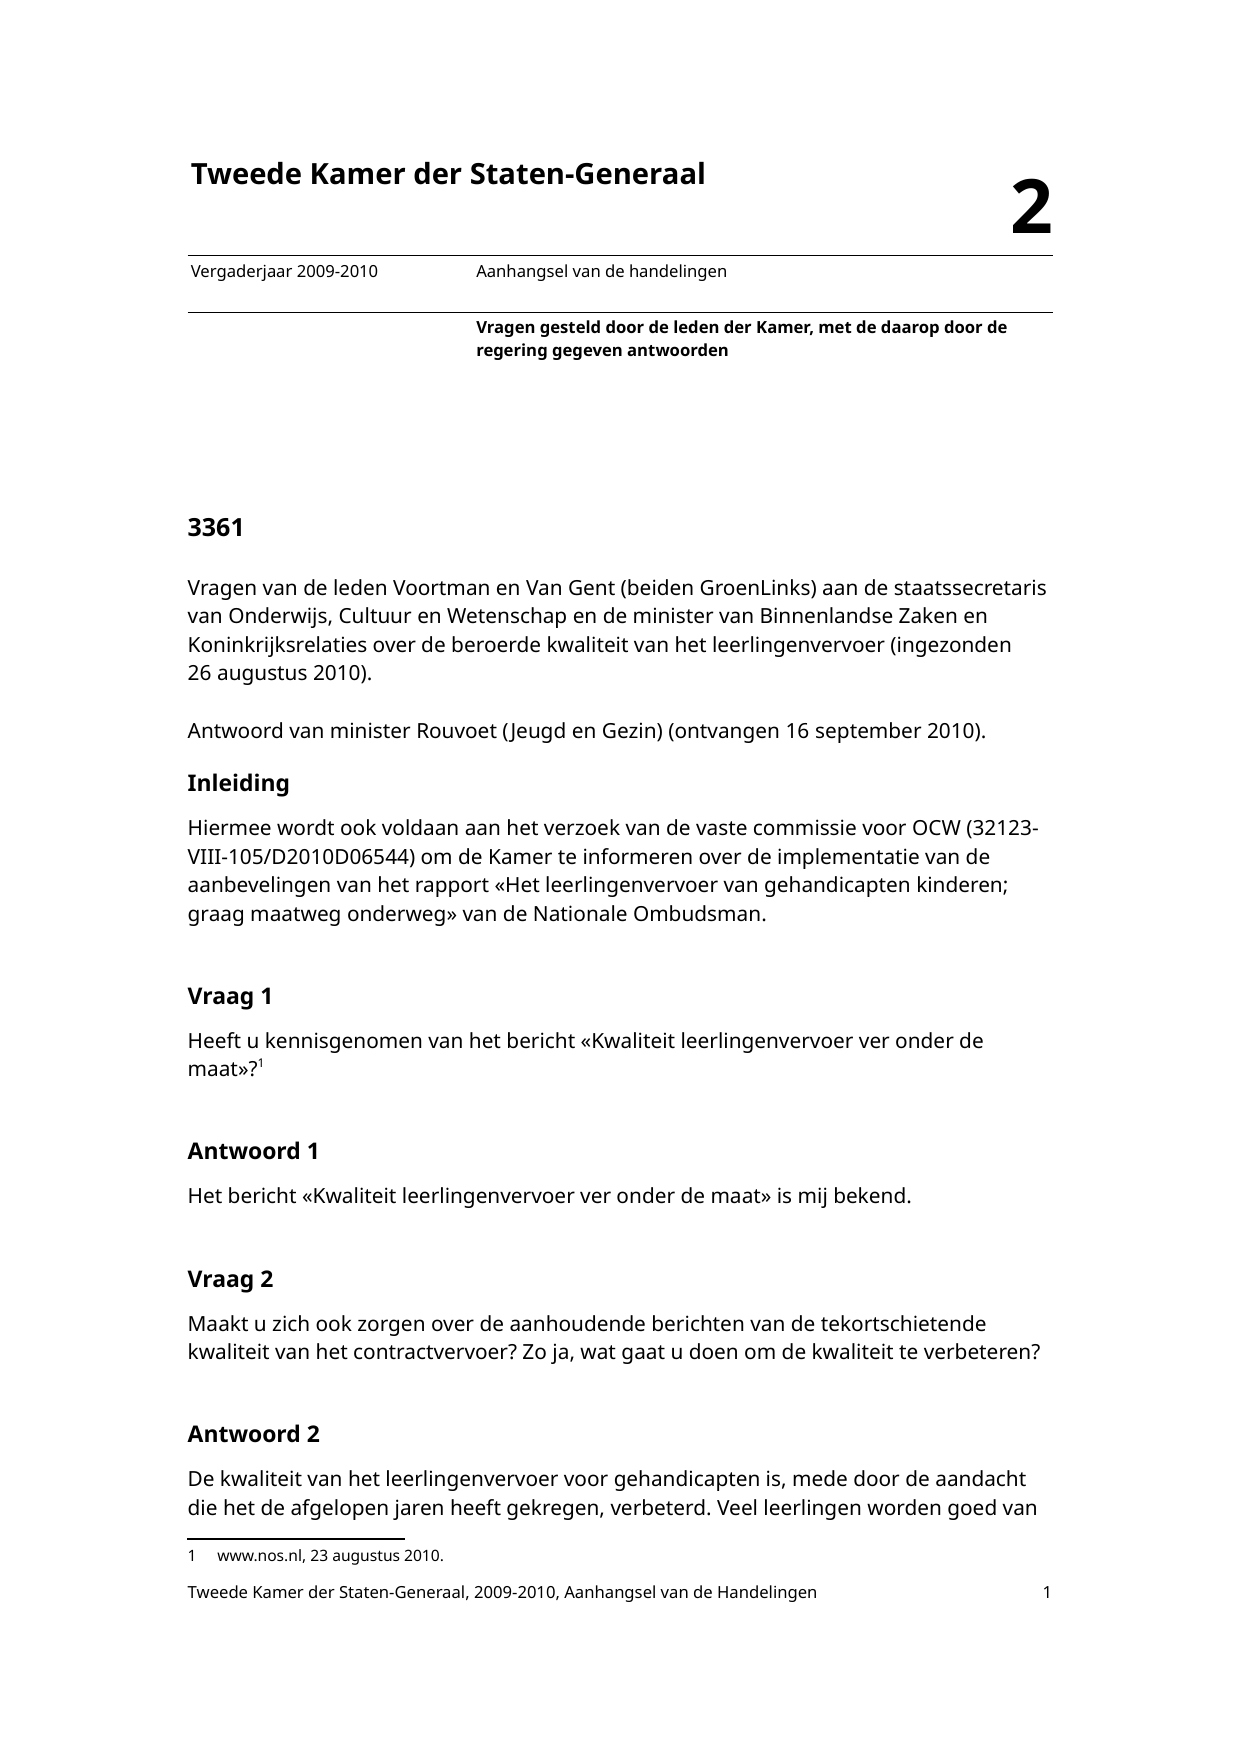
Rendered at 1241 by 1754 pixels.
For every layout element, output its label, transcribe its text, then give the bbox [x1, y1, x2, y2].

text www.nos.nl, 23 augustus 2010. [187, 1538, 1053, 1566]
subtitle Antwoord 1 [187, 1135, 1053, 1167]
text 3361 [187, 509, 1053, 543]
text Antwoord van minister Rouvoet (Jeugd en Gezin) (ontvangen 16 september 2010). [187, 716, 1053, 745]
table_cell [188, 313, 473, 361]
subtitle Vraag 2 [187, 1262, 1053, 1294]
text Het bericht «Kwaliteit leerlingenvervoer ver onder de maat» is mij bekend. [187, 1182, 1053, 1210]
text Hiermee wordt ook voldaan aan het verzoek van de vaste commissie voor OCW (32123-VIII-105/D2010D06544) om de Kamer te informeren over de implementatie van de aanbevelingen van het rapport «Het leerlingenvervoer van gehandicapten kinderen; graag maatweg onderweg» van de Nationale Ombudsman. [187, 813, 1053, 927]
subtitle Antwoord 2 [187, 1418, 1053, 1449]
table_header Tweede Kamer der Staten-Generaal [188, 150, 879, 255]
subtitle Vraag 1 [187, 980, 1053, 1011]
text Maakt u zich ook zorgen over de aanhoudende berichten van de tekortschietende kwaliteit van het contractvervoer? Zo ja, wat gaat u doen om de kwaliteit te verbeteren? [187, 1309, 1053, 1366]
table_cell Vragen gesteld door de leden der Kamer, met de daarop door de regering gegeven antwoorden [473, 313, 1053, 361]
table_header 2 [880, 150, 1053, 255]
subtitle Inleiding [187, 767, 1053, 798]
table_cell Aanhangsel van de handelingen [473, 256, 1053, 312]
text Vragen van de leden Voortman en Van Gent (beiden GroenLinks) aan de staatssecretaris van Onderwijs, Cultuur en Wetenschap en de minister van Binnenlandse Zaken en Koninkrijksrelaties over de beroerde kwaliteit van het leerlingenvervoer (ingezonden 26 augustus 2010). [187, 573, 1053, 687]
text Heeft u kennisgenomen van het bericht «Kwaliteit leerlingenvervoer ver onder de maat»? [187, 1026, 1053, 1083]
table_cell Vergaderjaar 2009-2010 [188, 256, 473, 312]
text De kwaliteit van het leerlingenvervoer voor gehandicapten is, mede door de aandacht die het de afgelopen jaren heeft gekregen, verbeterd. Veel leerlingen worden goed van [187, 1464, 1053, 1521]
